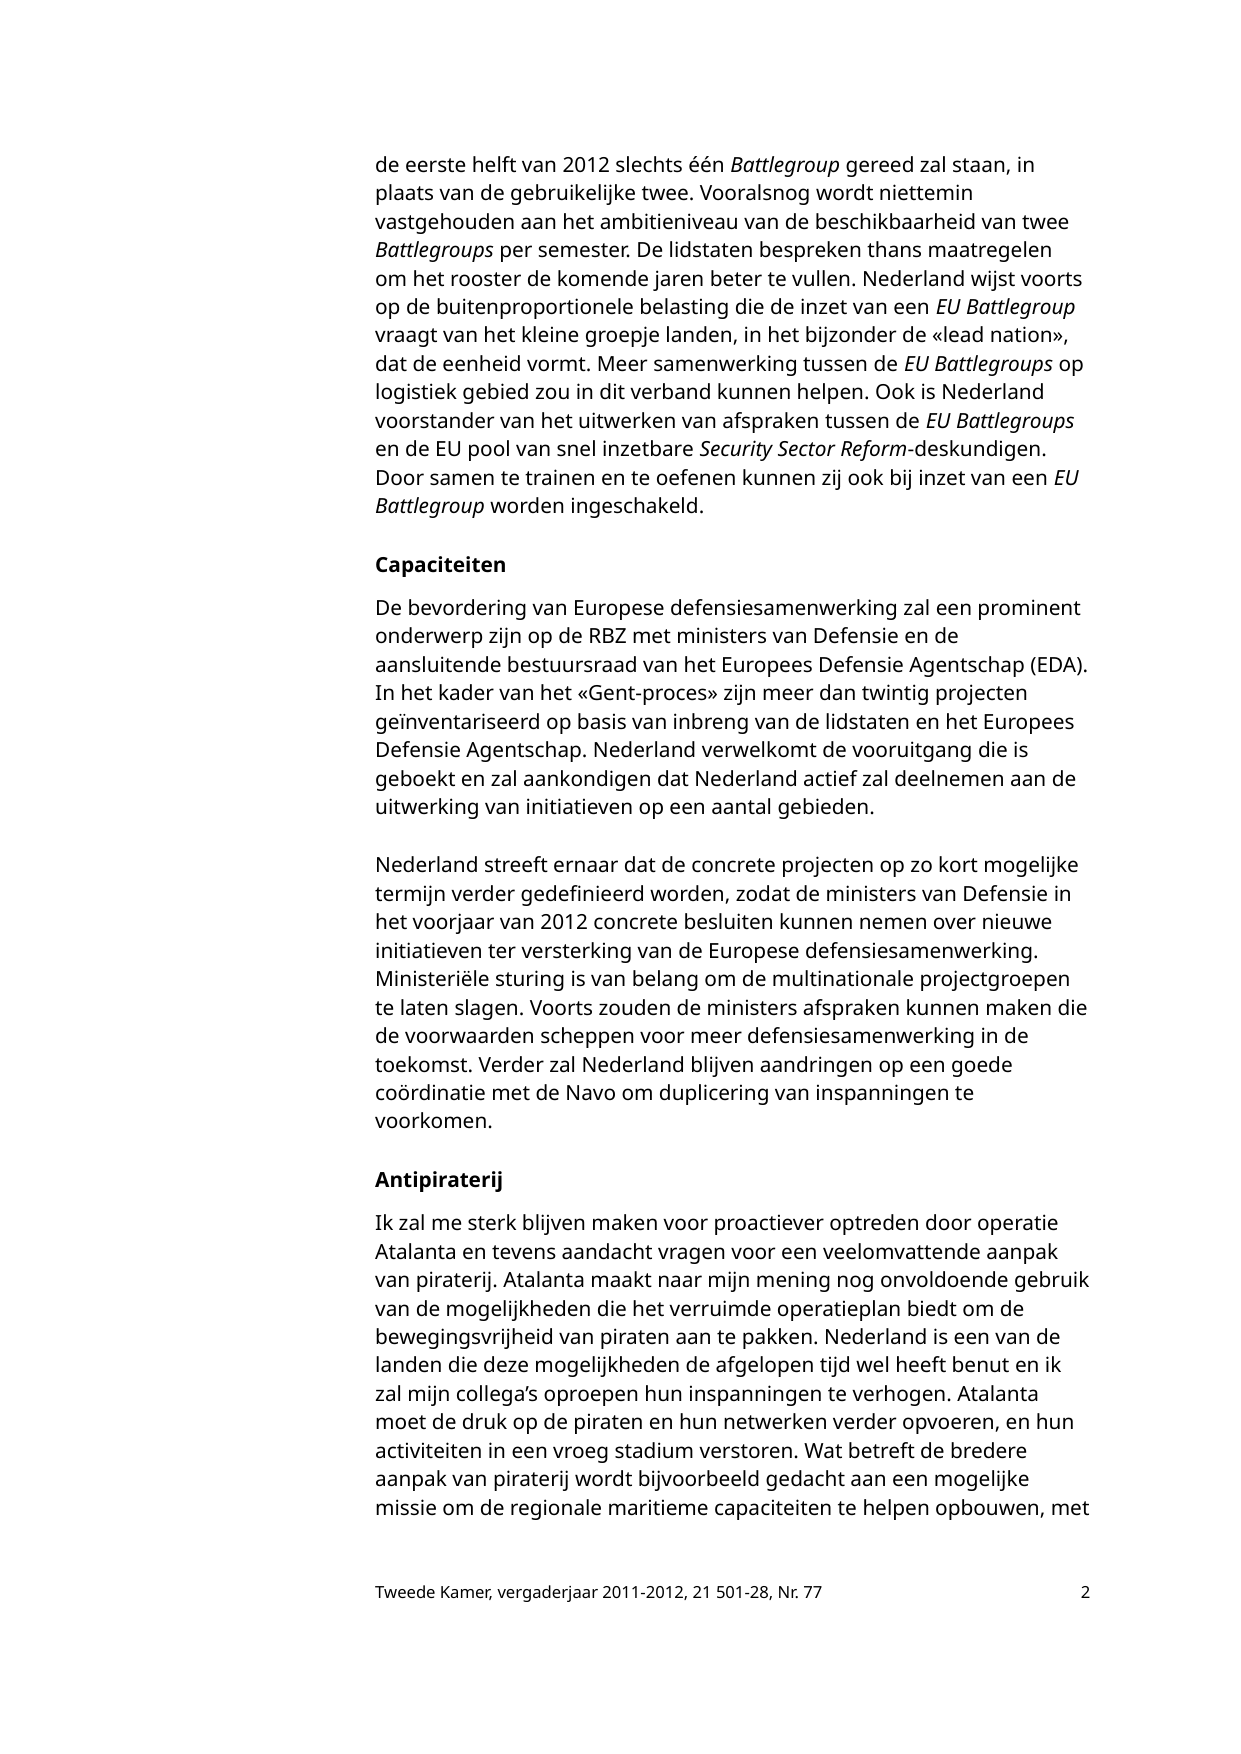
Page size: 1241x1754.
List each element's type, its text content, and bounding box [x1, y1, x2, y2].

text de eerste helft van 2012 slechts één Battlegroup gereed zal staan, in plaats van de gebruikelijke twee. Vooralsnog wordt niettemin vastgehouden aan het ambitieniveau van de beschikbaarheid van twee Battlegroups per semester. De lidstaten bespreken thans maatregelen om het rooster de komende jaren beter te vullen. Nederland wijst voorts op de buitenproportionele belasting die de inzet van een EU Battlegroup vraagt van het kleine groepje landen, in het bijzonder de «lead nation», dat de eenheid vormt. Meer samenwerking tussen de EU Battlegroups op logistiek gebied zou in dit verband kunnen helpen. Ook is Nederland voorstander van het uitwerken van afspraken tussen de EU Battlegroups en de EU pool van snel inzetbare Security Sector Reform-deskundigen. Door samen te trainen en te oefenen kunnen zij ook bij inzet van een EU Battlegroup worden ingeschakeld. [375, 150, 1090, 520]
text De bevordering van Europese defensiesamenwerking zal een prominent onderwerp zijn op de RBZ met ministers van Defensie en de aansluitende bestuursraad van het Europees Defensie Agentschap (EDA). In het kader van het «Gent-proces» zijn meer dan twintig projecten geïnventariseerd op basis van inbreng van de lidstaten en het Europees Defensie Agentschap. Nederland verwelkomt de vooruitgang die is geboekt en zal aankondigen dat Nederland actief zal deelnemen aan de uitwerking van initiatieven op een aantal gebieden. [375, 593, 1090, 821]
text Nederland streeft ernaar dat de concrete projecten op zo kort mogelijke termijn verder gedefinieerd worden, zodat de ministers van Defensie in het voorjaar van 2012 concrete besluiten kunnen nemen over nieuwe initiatieven ter versterking van de Europese defensiesamenwerking. Ministeriële sturing is van belang om de multinationale projectgroepen te laten slagen. Voorts zouden de ministers afspraken kunnen maken die de voorwaarden scheppen voor meer defensiesamenwerking in de toekomst. Verder zal Nederland blijven aandringen op een goede coördinatie met de Navo om duplicering van inspanningen te voorkomen. [375, 851, 1090, 1135]
text Antipiraterij [375, 1165, 1090, 1193]
text Ik zal me sterk blijven maken voor proactiever optreden door operatie Atalanta en tevens aandacht vragen voor een veelomvattende aanpak van piraterij. Atalanta maakt naar mijn mening nog onvoldoende gebruik van de mogelijkheden die het verruimde operatieplan biedt om de bewegingsvrijheid van piraten aan te pakken. Nederland is een van de landen die deze mogelijkheden de afgelopen tijd wel heeft benut en ik zal mijn collega’s oproepen hun inspanningen te verhogen. Atalanta moet de druk op de piraten en hun netwerken verder opvoeren, en hun activiteiten in een vroeg stadium verstoren. Wat betreft de bredere aanpak van piraterij wordt bijvoorbeeld gedacht aan een mogelijke missie om de regionale maritieme capaciteiten te helpen opbouwen, met [375, 1208, 1090, 1521]
text Capaciteiten [375, 550, 1090, 578]
